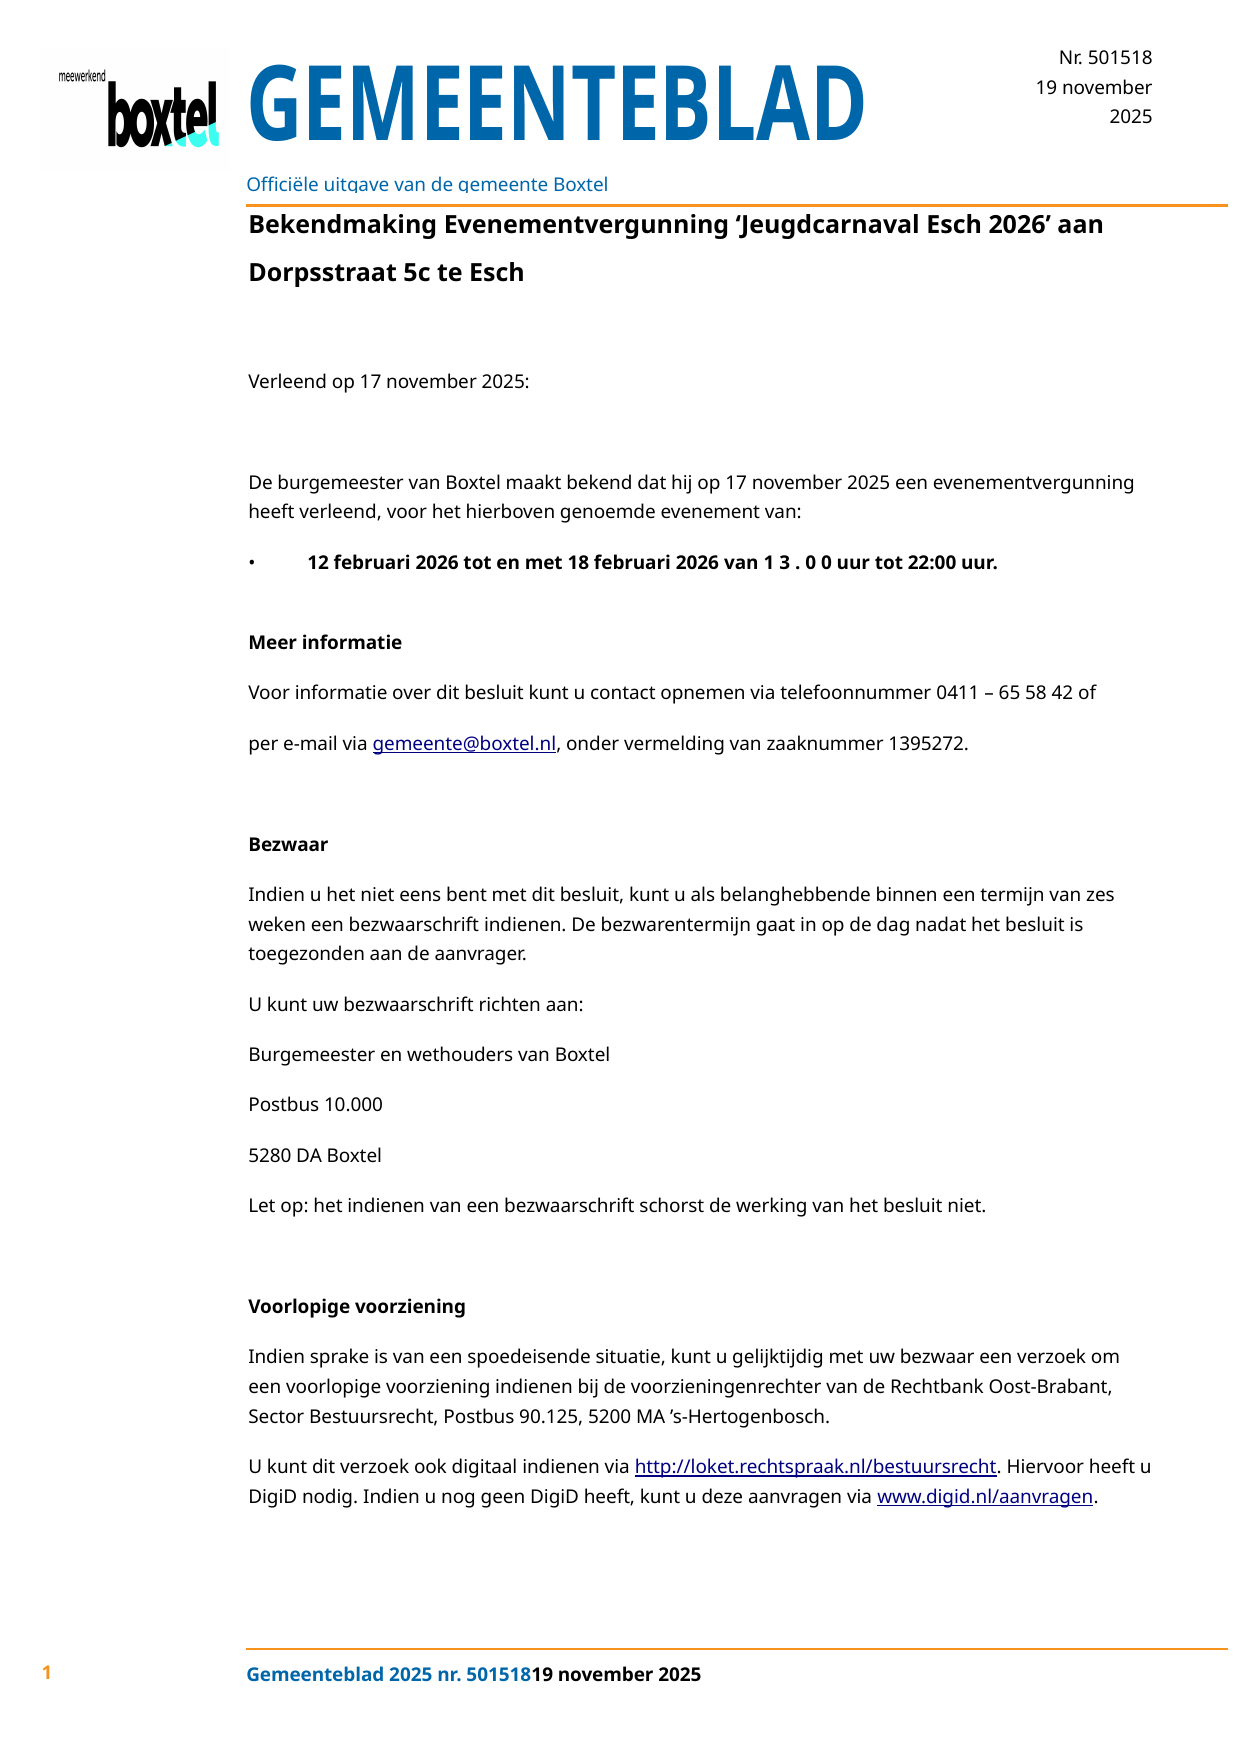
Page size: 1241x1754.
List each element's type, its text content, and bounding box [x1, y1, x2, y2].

text Burgemeester en wethouders van Boxtel [248, 1041, 1152, 1067]
text Meer informatie [248, 629, 1152, 655]
text De burgemeester van Boxtel maakt bekend dat hij op 17 november 2025 een evenementvergunning heeft verleend, voor het hierboven genoemde evenement van: [248, 469, 1152, 524]
text U kunt uw bezwaarschrift richten aan: [248, 991, 1152, 1017]
text Indien sprake is van een spoedeisende situatie, kunt u gelijktijdig met uw bezwaar een verzoek om een voorlopige voorziening indienen bij de voorzieningenrechter van de Rechtbank Oost-Brabant, Sector Bestuursrecht, Postbus 90.125, 5200 MA ’s-Hertogenbosch. [248, 1344, 1152, 1429]
text U kunt dit verzoek ook digitaal indienen via http://loket.rechtspraak.nl/bestuursrecht. Hiervoor heeft u DigiD nodig. Indien u nog geen DigiD heeft, kunt u deze aanvragen via www.digid.nl/aanvragen. [248, 1453, 1152, 1509]
text 5280 DA Boxtel [248, 1142, 1152, 1168]
text Bekendmaking Evenementvergunning ‘Jeugdcarnaval Esch 2026’ aan Dorpsstraat 5c te Esch [248, 207, 1152, 288]
text Verleend op 17 november 2025: [248, 368, 1152, 394]
text Bezwaar [248, 831, 1152, 857]
text Voorlopige voorziening [248, 1293, 1152, 1319]
text per e-mail via gemeente@boxtel.nl, onder vermelding van zaaknummer 1395272. [248, 730, 1152, 756]
text Indien u het niet eens bent met dit besluit, kunt u als belanghebbende binnen een termijn van zes weken een bezwaarschrift indienen. De bezwarentermijn gaat in op de dag nadat het besluit is toegezonden aan de aanvrager. [248, 881, 1152, 966]
picture [41, 47, 231, 172]
list 12 februari 2026 tot en met 18 februari 2026 van 1 3 . 0 0 uur tot 22:00 uur. [248, 549, 1152, 575]
text Let op: het indienen van een bezwaarschrift schorst de werking van het besluit niet. [248, 1192, 1152, 1218]
text Voor informatie over dit besluit kunt u contact opnemen via telefoonnummer 0411 – 65 58 42 of [248, 679, 1152, 705]
text Postbus 10.000 [248, 1092, 1152, 1117]
